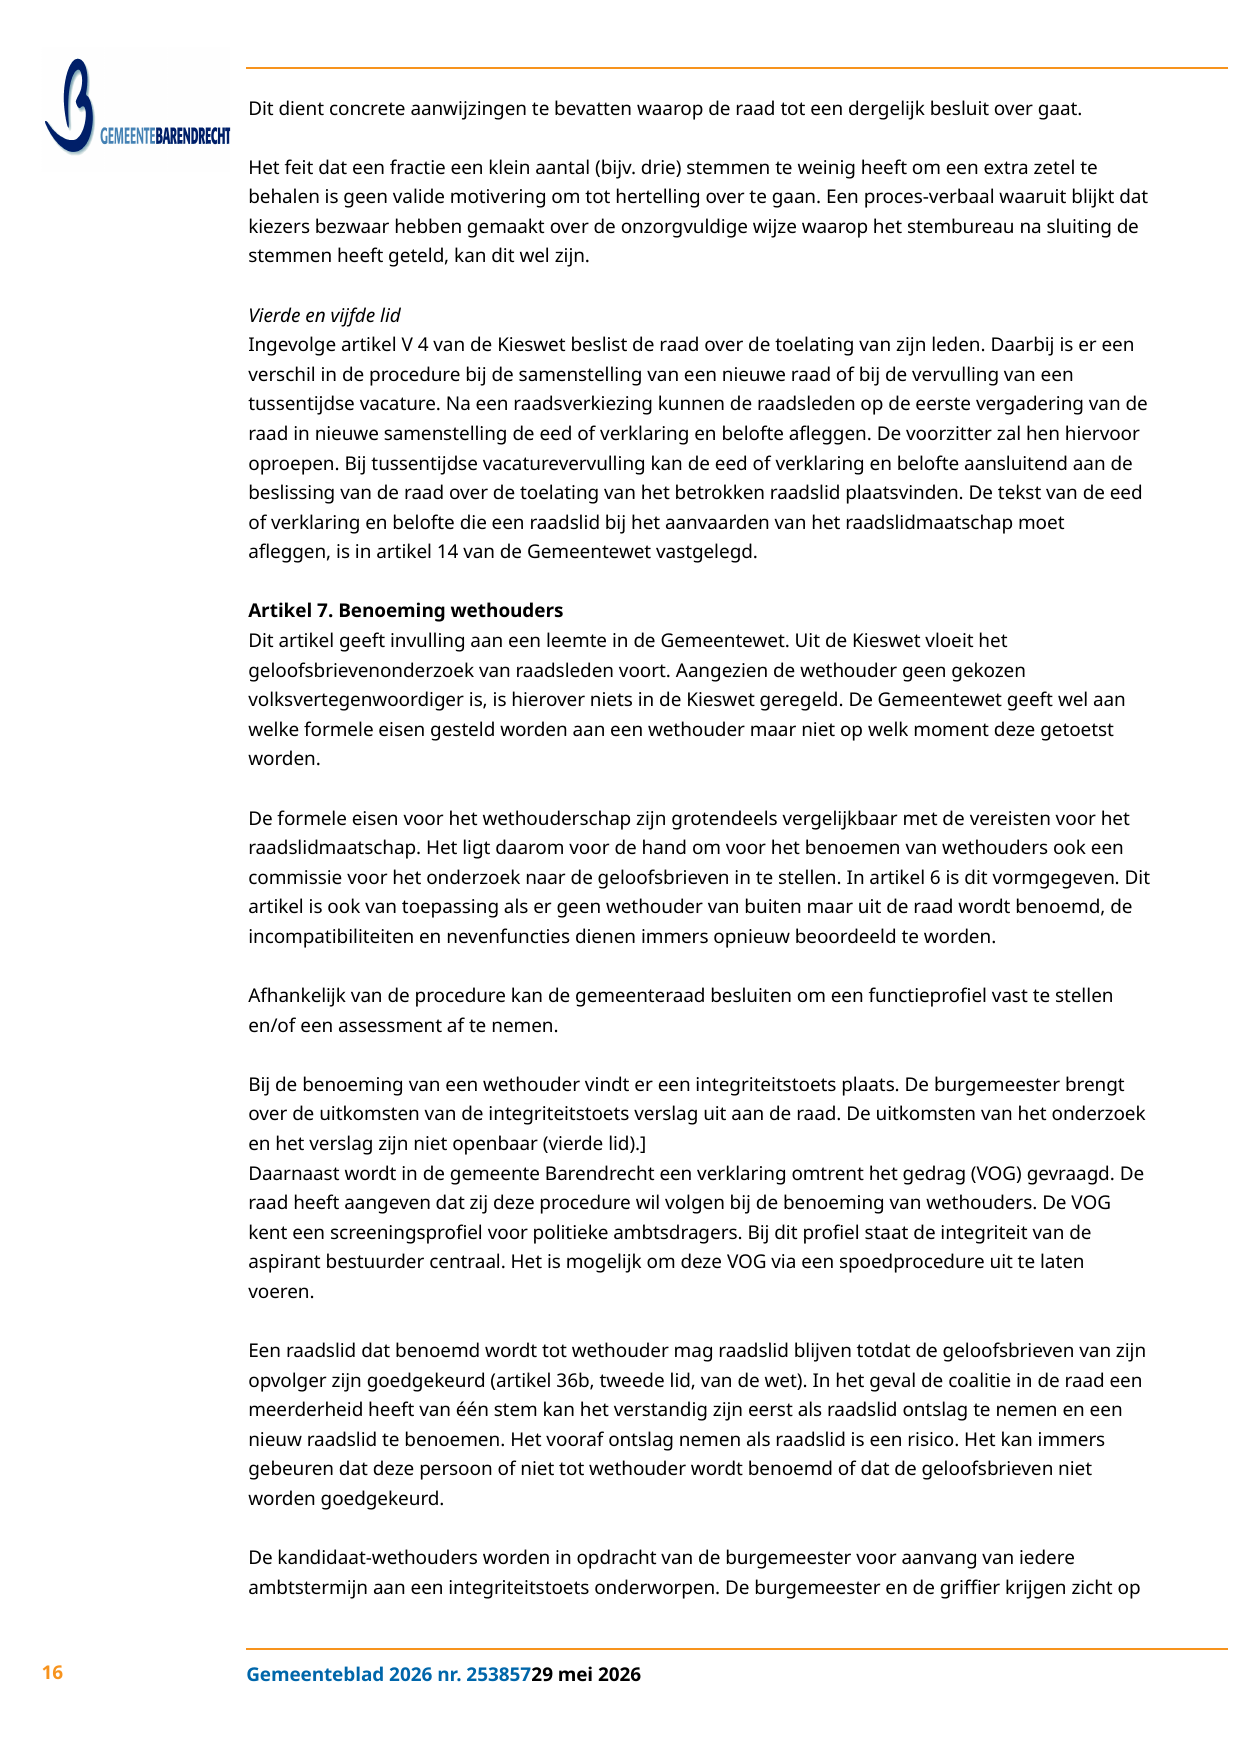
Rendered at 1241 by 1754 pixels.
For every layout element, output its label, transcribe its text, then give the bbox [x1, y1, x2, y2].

text Dit dient concrete aanwijzingen te bevatten waarop de raad tot een dergelijk besluit over gaat. [248, 95, 1152, 121]
text Afhankelijk van de procedure kan de gemeenteraad besluiten om een functieprofiel vast te stellen en/of een assessment af te nemen. [248, 982, 1152, 1038]
text De formele eisen voor het wethouderschap zijn grotendeels vergelijkbaar met de vereisten voor het raadslidmaatschap. Het ligt daarom voor de hand om voor het benoemen van wethouders ook een commissie voor het onderzoek naar de geloofsbrieven in te stellen. In artikel 6 is dit vormgegeven. Dit artikel is ook van toepassing als er geen wethouder van buiten maar uit de raad wordt benoemd, de incompatibiliteiten en nevenfuncties dienen immers opnieuw beoordeeld te worden. [248, 805, 1152, 949]
text Bij de benoeming van een wethouder vindt er een integriteitstoets plaats. De burgemeester brengt over de uitkomsten van de integriteitstoets verslag uit aan de raad. De uitkomsten van het onderzoek en het verslag zijn niet openbaar (vierde lid).] [248, 1071, 1152, 1156]
picture [41, 47, 231, 172]
text Het feit dat een fractie een klein aantal (bijv. drie) stemmen te weinig heeft om een extra zetel te behalen is geen valide motivering om tot hertelling over te gaan. Een proces-verbaal waaruit blijkt dat kiezers bezwaar hebben gemaakt over de onzorgvuldige wijze waarop het stembureau na sluiting de stemmen heeft geteld, kan dit wel zijn. [248, 154, 1152, 268]
text Vierde en vijfde lid [248, 302, 1152, 328]
text Artikel 7. Benoeming wethouders [248, 598, 1152, 623]
text Dit artikel geeft invulling aan een leemte in de Gemeentewet. Uit de Kieswet vloeit het geloofsbrievenonderzoek van raadsleden voort. Aangezien de wethouder geen gekozen volksvertegenwoordiger is, is hierover niets in de Kieswet geregeld. De Gemeentewet geeft wel aan welke formele eisen gesteld worden aan een wethouder maar niet op welk moment deze getoetst worden. [248, 627, 1152, 771]
text Ingevolge artikel V 4 van de Kieswet beslist de raad over de toelating van zijn leden. Daarbij is er een verschil in de procedure bij de samenstelling van een nieuwe raad of bij de vervulling van een tussentijdse vacature. Na een raadsverkiezing kunnen de raadsleden op de eerste vergadering van de raad in nieuwe samenstelling de eed of verklaring en belofte afleggen. De voorzitter zal hen hiervoor oproepen. Bij tussentijdse vacaturevervulling kan de eed of verklaring en belofte aansluitend aan de beslissing van de raad over de toelating van het betrokken raadslid plaatsvinden. De tekst van de eed of verklaring en belofte die een raadslid bij het aanvaarden van het raadslidmaatschap moet afleggen, is in artikel 14 van de Gemeentewet vastgelegd. [248, 331, 1152, 564]
text Een raadslid dat benoemd wordt tot wethouder mag raadslid blijven totdat de geloofsbrieven van zijn opvolger zijn goedgekeurd (artikel 36b, tweede lid, van de wet). In het geval de coalitie in de raad een meerderheid heeft van één stem kan het verstandig zijn eerst als raadslid ontslag te nemen en een nieuw raadslid te benoemen. Het vooraf ontslag nemen als raadslid is een risico. Het kan immers gebeuren dat deze persoon of niet tot wethouder wordt benoemd of dat de geloofsbrieven niet worden goedgekeurd. [248, 1337, 1152, 1511]
text De kandidaat-wethouders worden in opdracht van de burgemeester voor aanvang van iedere ambtstermijn aan een integriteitstoets onderworpen. De burgemeester en de griffier krijgen zicht op [248, 1544, 1152, 1600]
text Daarnaast wordt in de gemeente Barendrecht een verklaring omtrent het gedrag (VOG) gevraagd. De raad heeft aangeven dat zij deze procedure wil volgen bij de benoeming van wethouders. De VOG kent een screeningsprofiel voor politieke ambtsdragers. Bij dit profiel staat de integriteit van de aspirant bestuurder centraal. Het is mogelijk om deze VOG via een spoedprocedure uit te laten voeren. [248, 1160, 1152, 1304]
